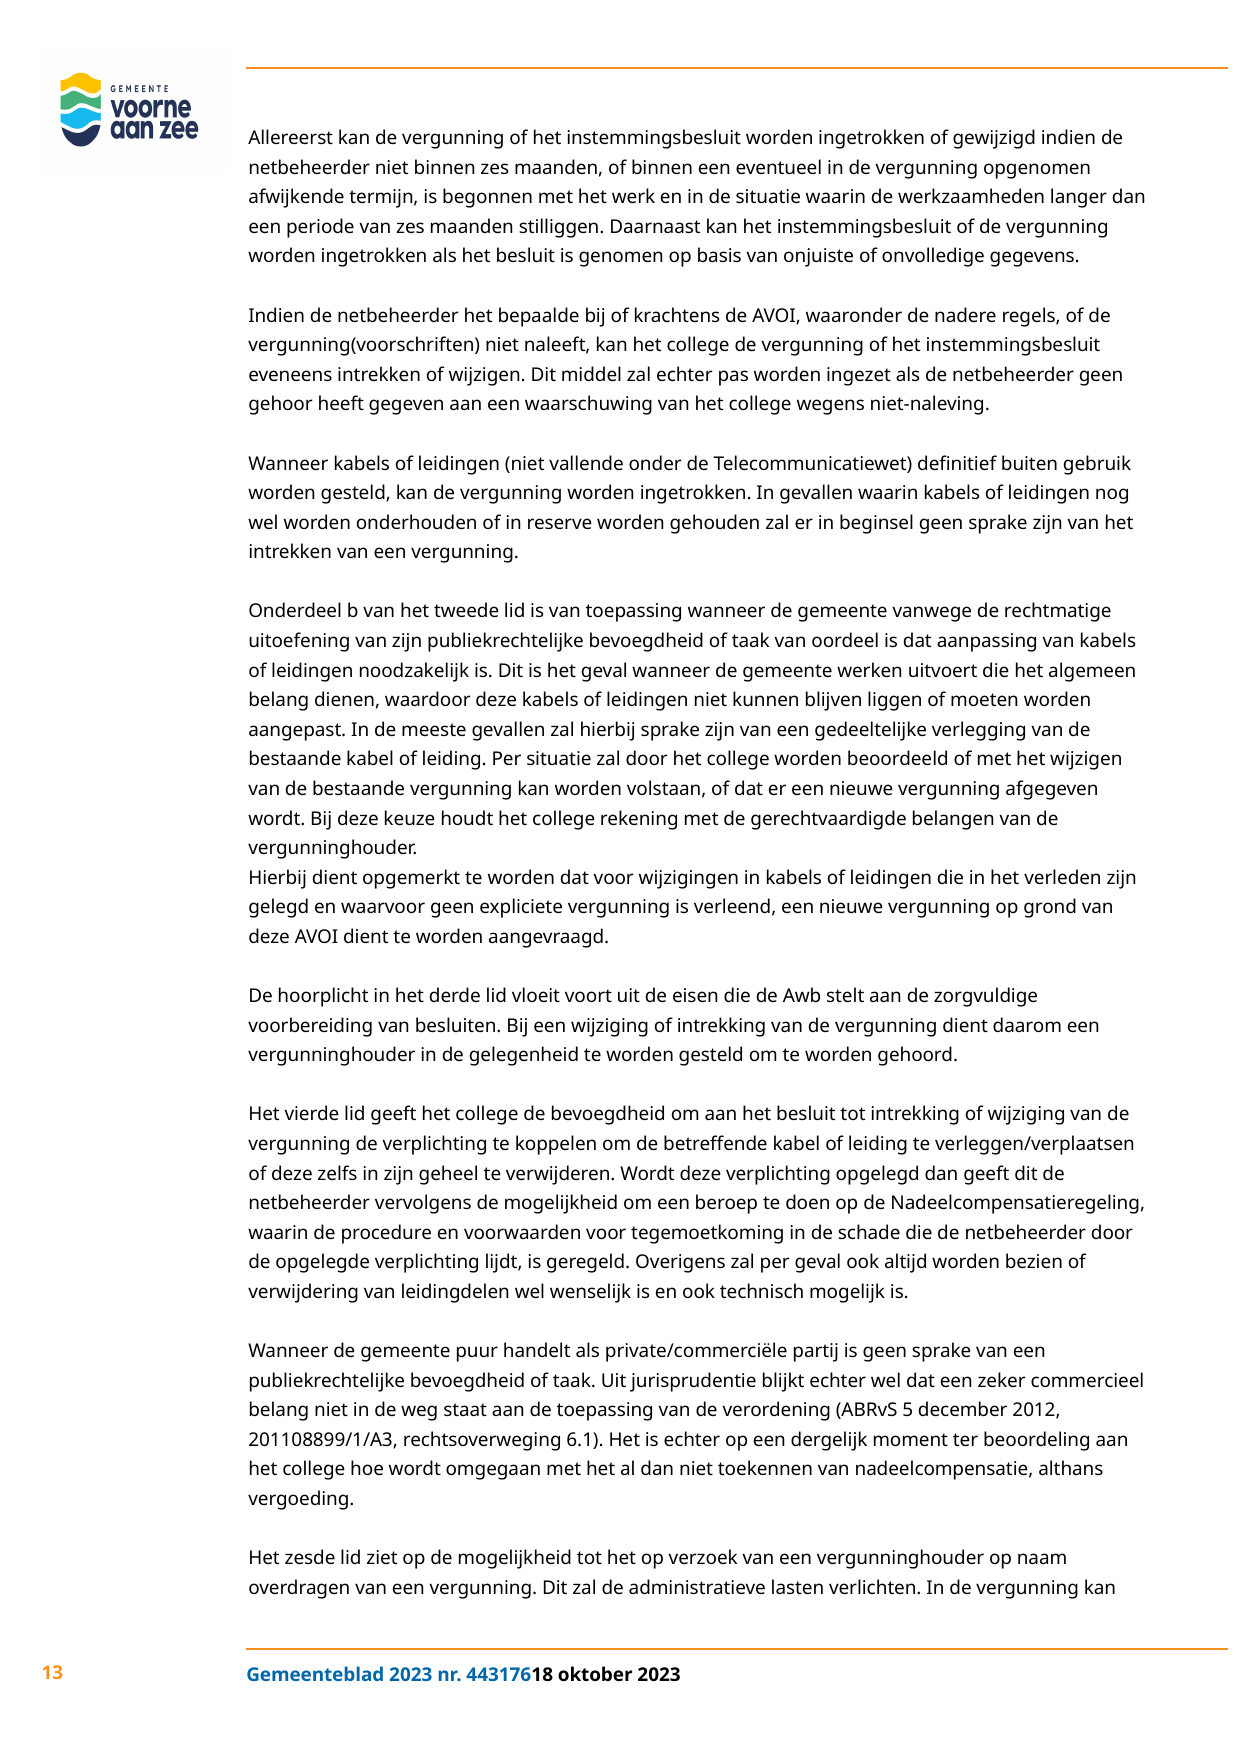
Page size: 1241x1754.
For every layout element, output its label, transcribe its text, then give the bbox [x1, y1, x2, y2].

text Allereerst kan de vergunning of het instemmingsbesluit worden ingetrokken of gewijzigd indien de netbeheerder niet binnen zes maanden, of binnen een eventueel in de vergunning opgenomen afwijkende termijn, is begonnen met het werk en in de situatie waarin de werkzaamheden langer dan een periode van zes maanden stilliggen. Daarnaast kan het instemmingsbesluit of de vergunning worden ingetrokken als het besluit is genomen op basis van onjuiste of onvolledige gegevens. [248, 124, 1152, 268]
text Het vierde lid geeft het college de bevoegdheid om aan het besluit tot intrekking of wijziging van de vergunning de verplichting te koppelen om de betreffende kabel of leiding te verleggen/verplaatsen of deze zelfs in zijn geheel te verwijderen. Wordt deze verplichting opgelegd dan geeft dit de netbeheerder vervolgens de mogelijkheid om een beroep te doen op de Nadeelcompensatieregeling, waarin de procedure en voorwaarden voor tegemoetkoming in de schade die de netbeheerder door de opgelegde verplichting lijdt, is geregeld. Overigens zal per geval ook altijd worden bezien of verwijdering van leidingdelen wel wenselijk is en ook technisch mogelijk is. [248, 1101, 1152, 1304]
text Onderdeel b van het tweede lid is van toepassing wanneer de gemeente vanwege de rechtmatige uitoefening van zijn publiekrechtelijke bevoegdheid of taak van oordeel is dat aanpassing van kabels of leidingen noodzakelijk is. Dit is het geval wanneer de gemeente werken uitvoert die het algemeen belang dienen, waardoor deze kabels of leidingen niet kunnen blijven liggen of moeten worden aangepast. In de meeste gevallen zal hierbij sprake zijn van een gedeeltelijke verlegging van de bestaande kabel of leiding. Per situatie zal door het college worden beoordeeld of met het wijzigen van de bestaande vergunning kan worden volstaan, of dat er een nieuwe vergunning afgegeven wordt. Bij deze keuze houdt het college rekening met de gerechtvaardigde belangen van de vergunninghouder. [248, 598, 1152, 860]
text Wanneer kabels of leidingen (niet vallende onder de Telecommunicatiewet) definitief buiten gebruik worden gesteld, kan de vergunning worden ingetrokken. In gevallen waarin kabels of leidingen nog wel worden onderhouden of in reserve worden gehouden zal er in beginsel geen sprake zijn van het intrekken van een vergunning. [248, 450, 1152, 564]
text De hoorplicht in het derde lid vloeit voort uit de eisen die de Awb stelt aan de zorgvuldige voorbereiding van besluiten. Bij een wijziging of intrekking van de vergunning dient daarom een vergunninghouder in de gelegenheid te worden gesteld om te worden gehoord. [248, 982, 1152, 1067]
text Hierbij dient opgemerkt te worden dat voor wijzigingen in kabels of leidingen die in het verleden zijn gelegd en waarvoor geen expliciete vergunning is verleend, een nieuwe vergunning op grond van deze AVOI dient te worden aangevraagd. [248, 864, 1152, 949]
text Indien de netbeheerder het bepaalde bij of krachtens de AVOI, waaronder de nadere regels, of de vergunning(voorschriften) niet naleeft, kan het college de vergunning of het instemmingsbesluit eveneens intrekken of wijzigen. Dit middel zal echter pas worden ingezet als de netbeheerder geen gehoor heeft gegeven aan een waarschuwing van het college wegens niet-naleving. [248, 302, 1152, 416]
text Het zesde lid ziet op de mogelijkheid tot het op verzoek van een vergunninghouder op naam overdragen van een vergunning. Dit zal de administratieve lasten verlichten. In de vergunning kan [248, 1544, 1152, 1600]
text Wanneer de gemeente puur handelt als private/commerciële partij is geen sprake van een publiekrechtelijke bevoegdheid of taak. Uit jurisprudentie blijkt echter wel dat een zeker commercieel belang niet in de weg staat aan de toepassing van de verordening (ABRvS 5 december 2012, 201108899/1/A3, rechtsoverweging 6.1). Het is echter op een dergelijk moment ter beoordeling aan het college hoe wordt omgegaan met het al dan niet toekennen van nadeelcompensatie, althans vergoeding. [248, 1337, 1152, 1511]
picture [41, 47, 231, 172]
